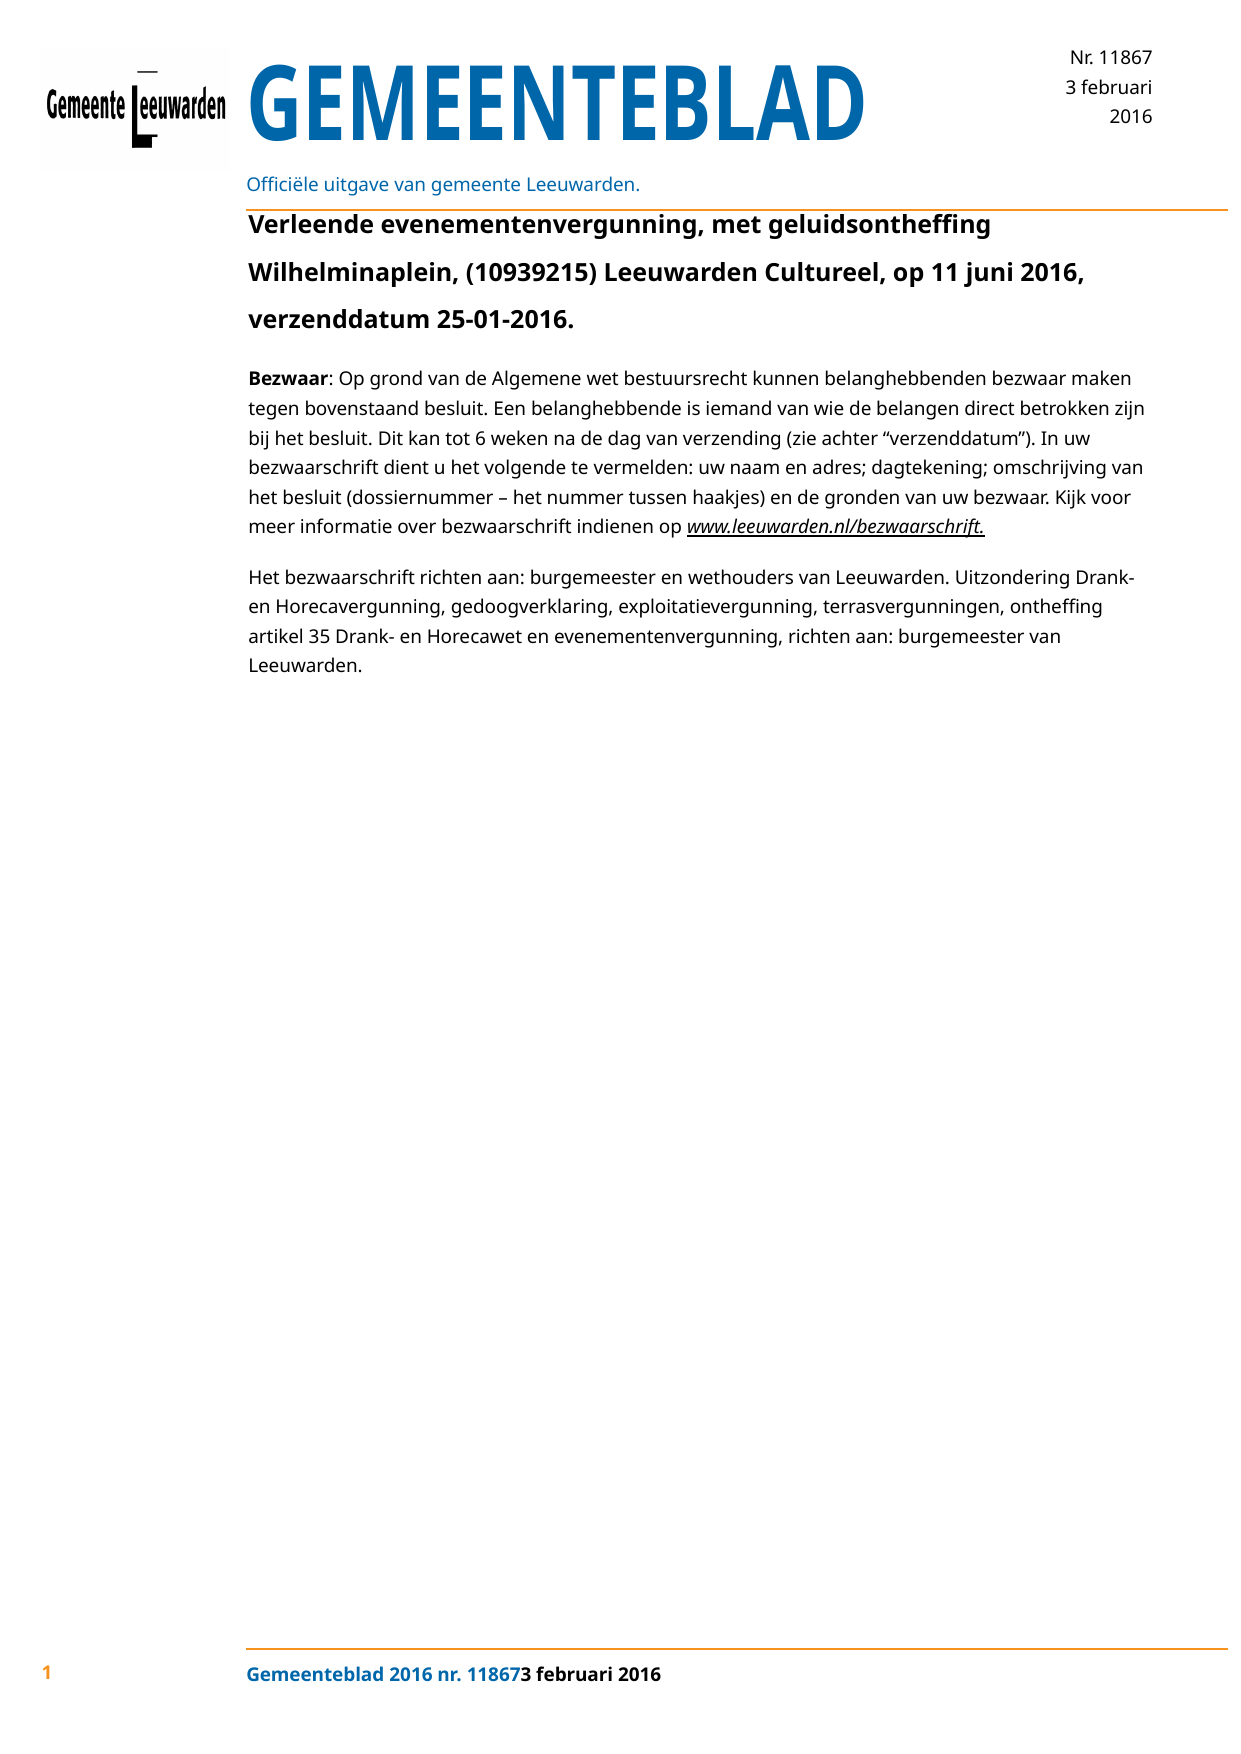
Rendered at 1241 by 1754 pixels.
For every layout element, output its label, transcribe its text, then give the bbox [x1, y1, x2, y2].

text Het bezwaarschrift richten aan: burgemeester en wethouders van Leeuwarden. Uitzondering Drank- en Horecavergunning, gedoogverklaring, exploitatievergunning, terrasvergunningen, ontheffing artikel 35 Drank- en Horecawet en evenementenvergunning, richten aan: burgemeester van Leeuwarden. [248, 564, 1152, 678]
picture [41, 47, 231, 172]
text Bezwaar: Op grond van de Algemene wet bestuursrecht kunnen belanghebbenden bezwaar maken tegen bovenstaand besluit. Een belanghebbende is iemand van wie de belangen direct betrokken zijn bij het besluit. Dit kan tot 6 weken na de dag van verzending (zie achter “verzenddatum”). In uw bezwaarschrift dient u het volgende te vermelden: uw naam en adres; dagtekening; omschrijving van het besluit (dossiernummer – het nummer tussen haakjes) en de gronden van uw bezwaar. Kijk voor meer informatie over bezwaarschrift indienen op www.leeuwarden.nl/bezwaarschrift. [248, 366, 1152, 539]
text Verleende evenementenvergunning, met geluidsontheffing Wilhelminaplein, (10939215) Leeuwarden Cultureel, op 11 juni 2016, verzenddatum 25-01-2016. [248, 211, 1152, 336]
